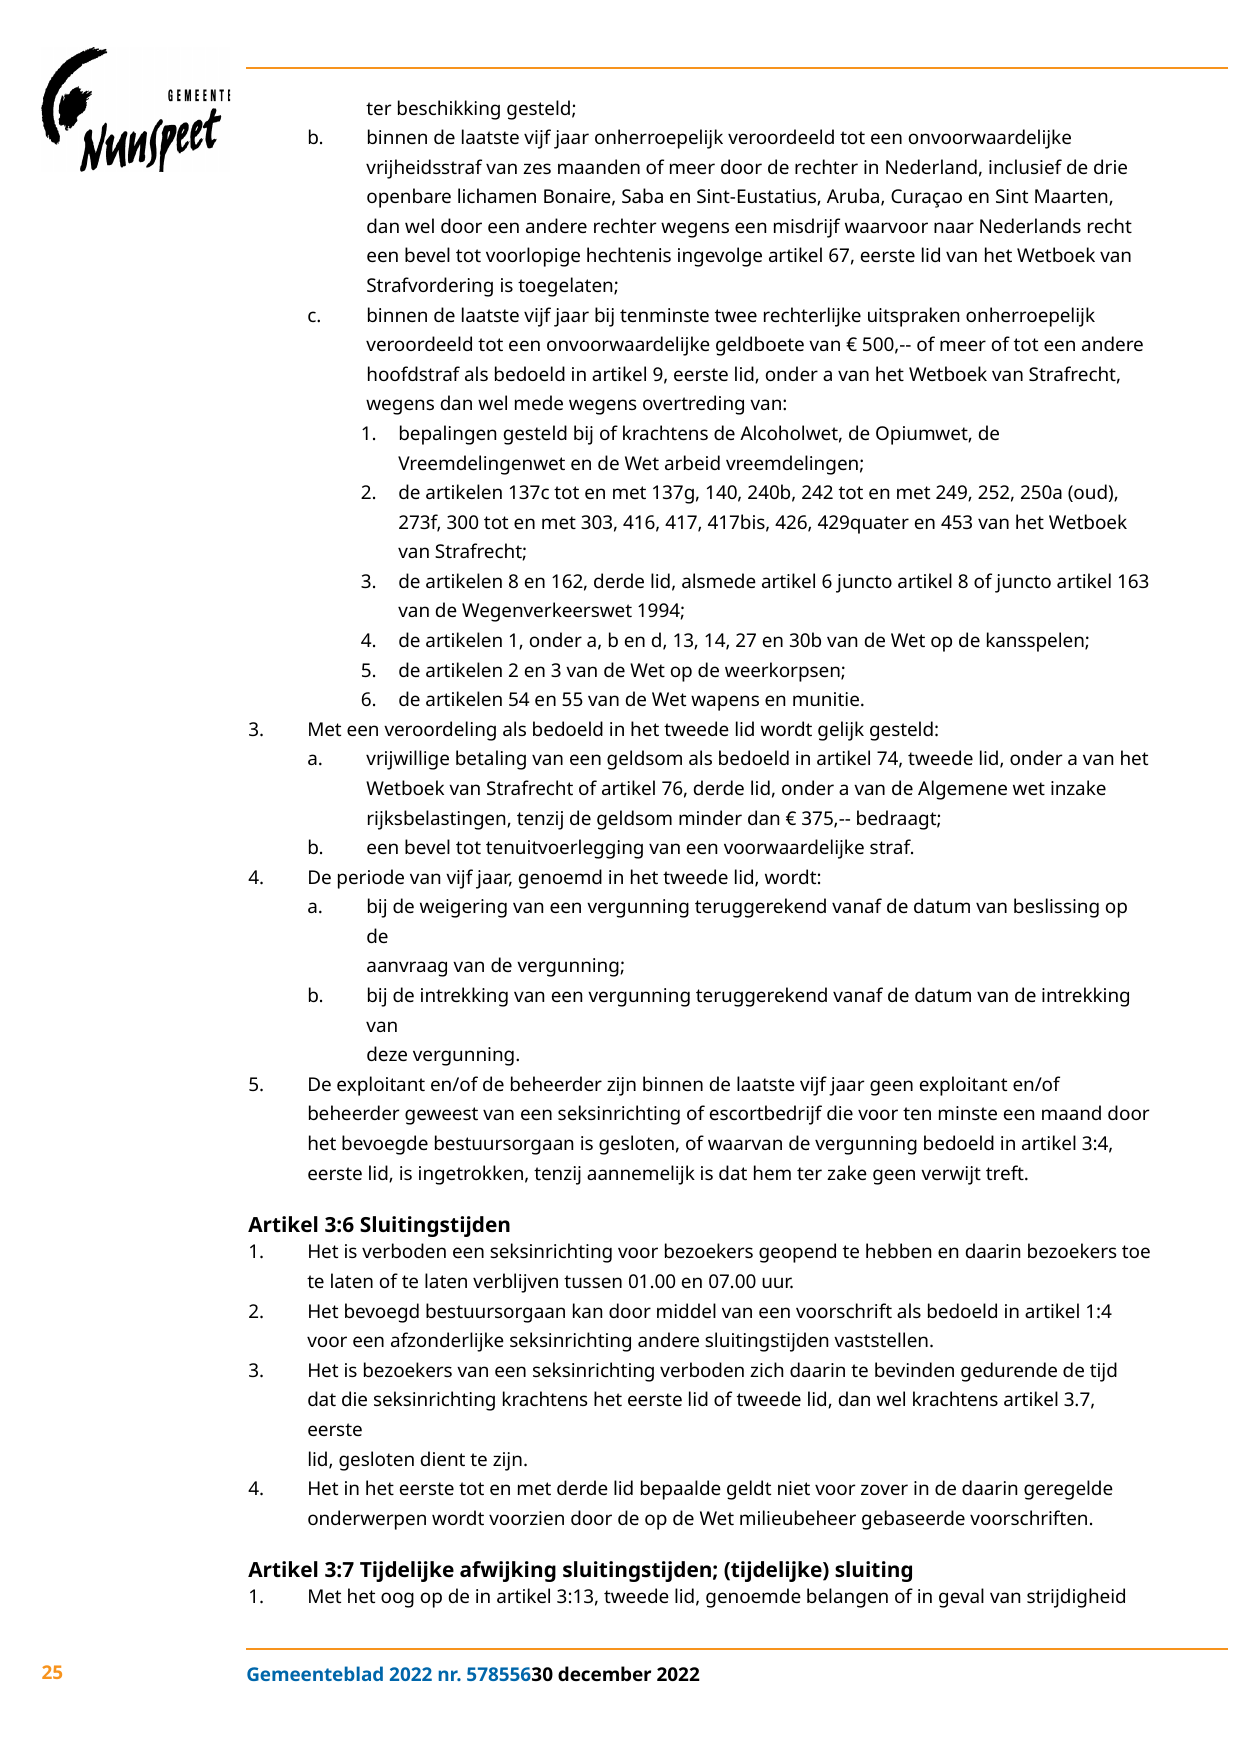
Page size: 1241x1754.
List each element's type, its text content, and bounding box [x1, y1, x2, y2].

list de artikelen 1, onder a, b en d, 13, 14, 27 en 30b van de Wet op de kansspelen; [361, 627, 1152, 653]
list Met het oog op de in artikel 3:13, tweede lid, genoemde belangen of in geval van strijdigheid [248, 1584, 1152, 1609]
list Met een veroordeling als bedoeld in het tweede lid wordt gelijk gesteld: [248, 716, 1152, 742]
list ter beschikking gesteld; [307, 95, 1152, 121]
list de artikelen 54 en 55 van de Wet wapens en munitie. [361, 686, 1152, 712]
list een bevel tot tenuitvoerlegging van een voorwaardelijke straf. [307, 834, 1152, 860]
picture [41, 47, 231, 172]
list bij de intrekking van een vergunning teruggerekend vanaf de datum van de intrekking van [307, 982, 1152, 1038]
list Het in het eerste tot en met derde lid bepaalde geldt niet voor zover in de daarin geregelde [248, 1475, 1152, 1501]
list vrijwillige betaling van een geldsom als bedoeld in artikel 74, tweede lid, onder a van het Wetboek van Strafrecht of artikel 76, derde lid, onder a van de Algemene wet inzake rijksbelastingen, tenzij de geldsom minder dan € 375,-- bedraagt; [307, 746, 1152, 831]
list De periode van vijf jaar, genoemd in het tweede lid, wordt: [248, 864, 1152, 890]
list De exploitant en/of de beheerder zijn binnen de laatste vijf jaar geen exploitant en/of beheerder geweest van een seksinrichting of escortbedrijf die voor ten minste een maand door het bevoegde bestuursorgaan is gesloten, of waarvan de vergunning bedoeld in artikel 3:4, eerste lid, is ingetrokken, tenzij aannemelijk is dat hem ter zake geen verwijt treft. [248, 1071, 1152, 1186]
list de artikelen 8 en 162, derde lid, alsmede artikel 6 juncto artikel 8 of juncto artikel 163 van de Wegenverkeerswet 1994; [361, 568, 1152, 623]
list dat die seksinrichting krachtens het eerste lid of tweede lid, dan wel krachtens artikel 3.7, eerste [248, 1387, 1152, 1442]
list onderwerpen wordt voorzien door de op de Wet milieubeheer gebaseerde voorschriften. [248, 1505, 1152, 1531]
list Het is bezoekers van een seksinrichting verboden zich daarin te bevinden gedurende de tijd [248, 1357, 1152, 1383]
list binnen de laatste vijf jaar onherroepelijk veroordeeld tot een onvoorwaardelijke vrijheidsstraf van zes maanden of meer door de rechter in Nederland, inclusief de drie openbare lichamen Bonaire, Saba en Sint-Eustatius, Aruba, Curaçao en Sint Maarten, dan wel door een andere rechter wegens een misdrijf waarvoor naar Nederlands recht een bevel tot voorlopige hechtenis ingevolge artikel 67, eerste lid van het Wetboek van Strafvordering is toegelaten; [307, 124, 1152, 298]
list Het is verboden een seksinrichting voor bezoekers geopend te hebben en daarin bezoekers toe te laten of te laten verblijven tussen 01.00 en 07.00 uur. [248, 1239, 1152, 1294]
list de artikelen 137c tot en met 137g, 140, 240b, 242 tot en met 249, 252, 250a (oud), 273f, 300 tot en met 303, 416, 417, 417bis, 426, 429quater en 453 van het Wetboek van Strafrecht; [361, 479, 1152, 564]
list binnen de laatste vijf jaar bij tenminste twee rechterlijke uitspraken onherroepelijk veroordeeld tot een onvoorwaardelijke geldboete van € 500,-- of meer of tot een andere hoofdstraf als bedoeld in artikel 9, eerste lid, onder a van het Wetboek van Strafrecht, wegens dan wel mede wegens overtreding van: [307, 302, 1152, 416]
text Artikel 3:6 Sluitingstijden [248, 1210, 1152, 1239]
list lid, gesloten dient te zijn. [248, 1446, 1152, 1471]
list bij de weigering van een vergunning teruggerekend vanaf de datum van beslissing op de [307, 893, 1152, 949]
list bepalingen gesteld bij of krachtens de Alcoholwet, de Opiumwet, de Vreemdelingenwet en de Wet arbeid vreemdelingen; [361, 420, 1152, 476]
list voor een afzonderlijke seksinrichting andere sluitingstijden vaststellen. [248, 1327, 1152, 1353]
list aanvraag van de vergunning; [307, 953, 1152, 978]
text Artikel 3:7 Tijdelijke afwijking sluitingstijden; (tijdelijke) sluiting [248, 1555, 1152, 1584]
list Het bevoegd bestuursorgaan kan door middel van een voorschrift als bedoeld in artikel 1:4 [248, 1298, 1152, 1323]
list deze vergunning. [307, 1041, 1152, 1067]
list de artikelen 2 en 3 van de Wet op de weerkorpsen; [361, 657, 1152, 683]
